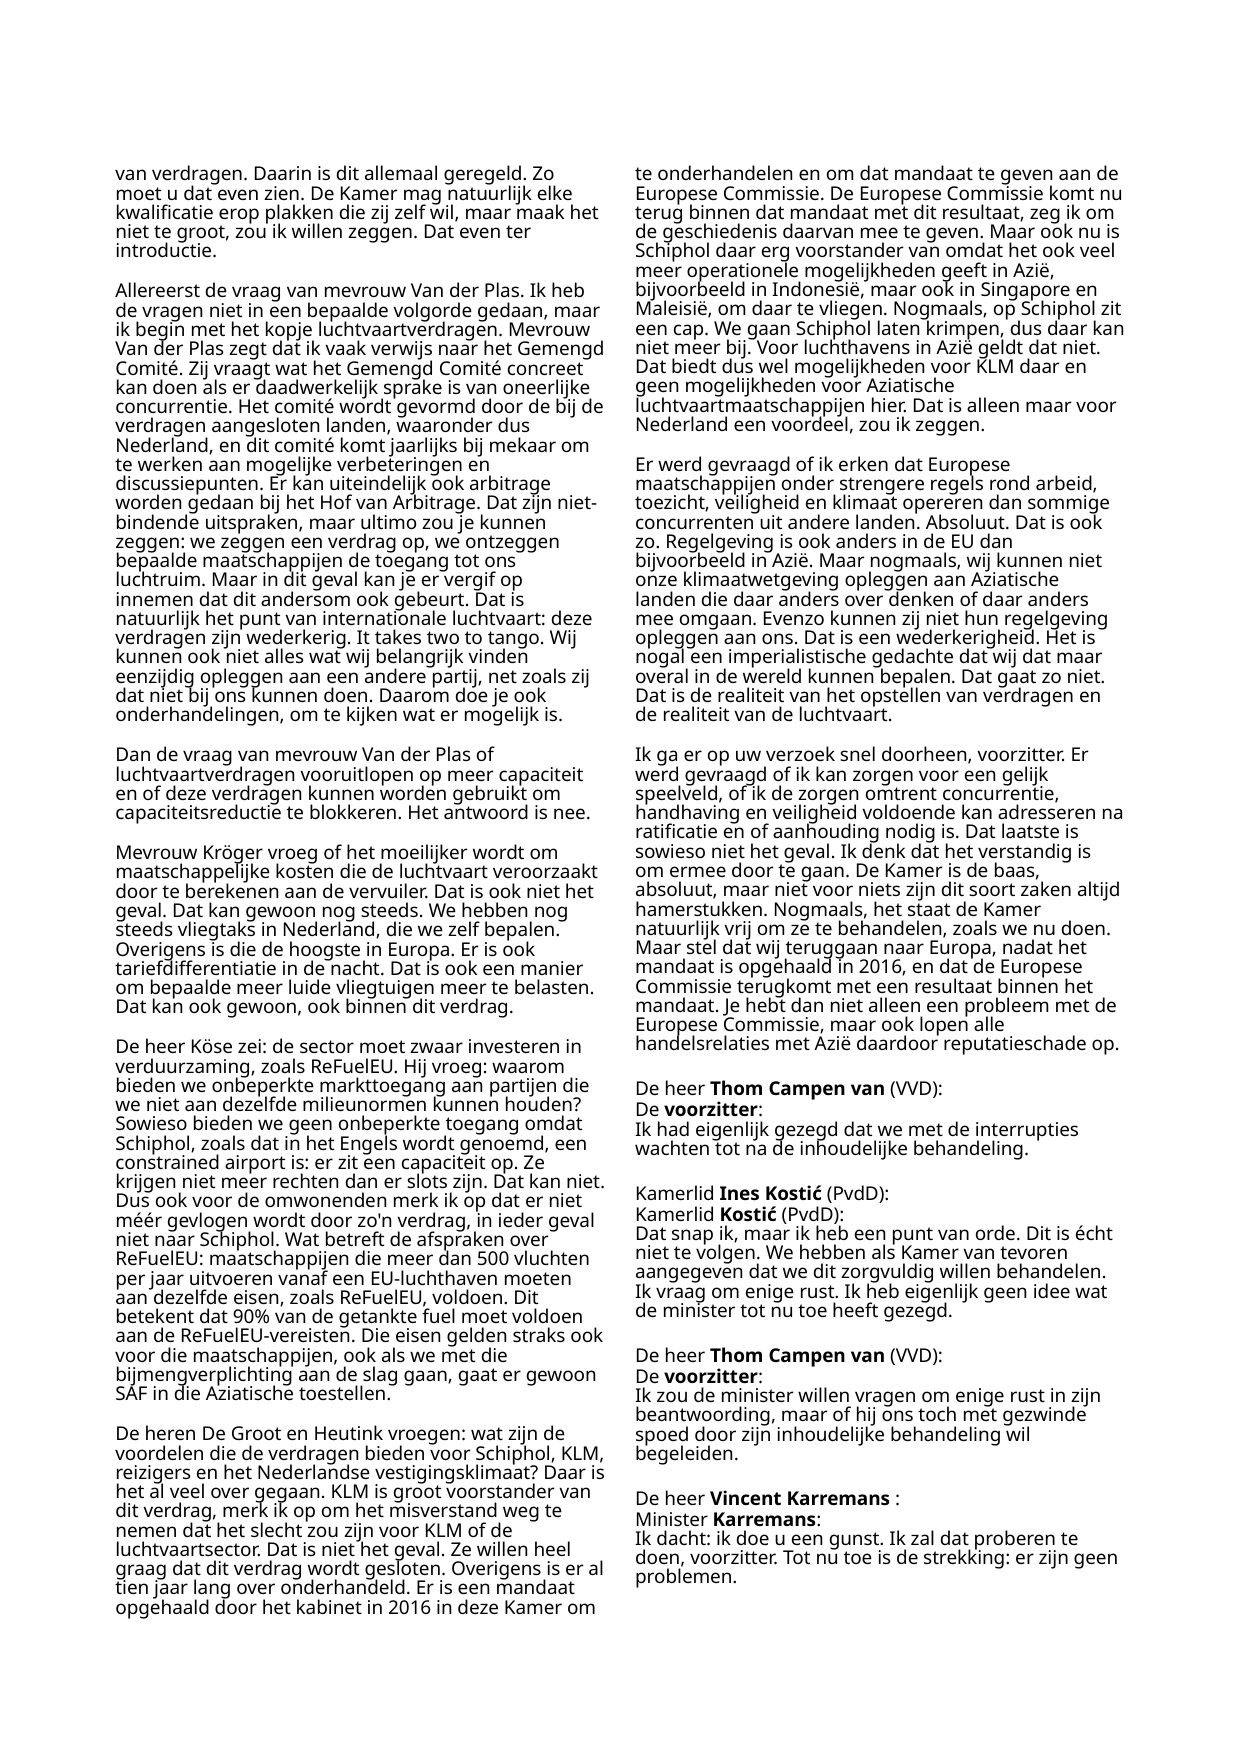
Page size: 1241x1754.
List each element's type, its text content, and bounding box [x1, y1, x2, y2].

text Dat snap ik, maar ik heb een punt van orde. Dit is écht niet te volgen. We hebben als Kamer van tevoren aangegeven dat we dit zorgvuldig willen behandelen. Ik vraag om enige rust. Ik heb eigenlijk geen idee wat de minister tot nu toe heeft gezegd. [635, 1225, 1125, 1321]
text De heer Thom Campen van (VVD): [635, 1342, 1125, 1368]
text Ik dacht: ik doe u een gunst. Ik zal dat proberen te doen, voorzitter. Tot nu toe is de strekking: er zijn geen problemen. [635, 1530, 1125, 1588]
text te onderhandelen en om dat mandaat te geven aan de Europese Commissie. De Europese Commissie komt nu terug binnen dat mandaat met dit resultaat, zeg ik om de geschiedenis daarvan mee te geven. Maar ook nu is Schiphol daar erg voorstander van omdat het ook veel meer operationele mogelijkheden geeft in Azië, bijvoorbeeld in Indonesië, maar ook in Singapore en Maleisië, om daar te vliegen. Nogmaals, op Schiphol zit een cap. We gaan Schiphol laten krimpen, dus daar kan niet meer bij. Voor luchthavens in Azië geldt dat niet. Dat biedt dus wel mogelijkheden voor KLM daar en geen mogelijkheden voor Aziatische luchtvaartmaatschappijen hier. Dat is alleen maar voor Nederland een voordeel, zou ik zeggen. [635, 165, 1125, 435]
text De heren De Groot en Heutink vroegen: wat zijn de voordelen die de verdragen bieden voor Schiphol, KLM, reizigers en het Nederlandse vestigingsklimaat? Daar is het al veel over gegaan. KLM is groot voorstander van dit verdrag, merk ik op om het misverstand weg te nemen dat het slecht zou zijn voor KLM of de luchtvaartsector. Dat is niet het geval. Ze willen heel graag dat dit verdrag wordt gesloten. Overigens is er al tien jaar lang over onderhandeld. Er is een mandaat opgehaald door het kabinet in 2016 in deze Kamer om [115, 1425, 605, 1618]
text Ik ga er op uw verzoek snel doorheen, voorzitter. Er werd gevraagd of ik kan zorgen voor een gelijk speelveld, of ik de zorgen omtrent concurrentie, handhaving en veiligheid voldoende kan adresseren na ratificatie en of aanhouding nodig is. Dat laatste is sowieso niet het geval. Ik denk dat het verstandig is om ermee door te gaan. De Kamer is de baas, absoluut, maar niet voor niets zijn dit soort zaken altijd hamerstukken. Nogmaals, het staat de Kamer natuurlijk vrij om ze te behandelen, zoals we nu doen. Maar stel dat wij teruggaan naar Europa, nadat het mandaat is opgehaald in 2016, en dat de Europese Commissie terugkomt met een resultaat binnen het mandaat. Je hebt dan niet alleen een probleem met de Europese Commissie, maar ook lopen alle handelsrelaties met Azië daardoor reputatieschade op. [635, 746, 1125, 1055]
text van verdragen. Daarin is dit allemaal geregeld. Zo moet u dat even zien. De Kamer mag natuurlijk elke kwalificatie erop plakken die zij zelf wil, maar maak het niet te groot, zou ik willen zeggen. Dat even ter introductie. [115, 165, 605, 262]
text Kamerlid Ines Kostić (PvdD): [635, 1180, 1125, 1206]
text De voorzitter: [635, 1101, 1125, 1121]
text Er werd gevraagd of ik erken dat Europese maatschappijen onder strengere regels rond arbeid, toezicht, veiligheid en klimaat opereren dan sommige concurrenten uit andere landen. Absoluut. Dat is ook zo. Regelgeving is ook anders in de EU dan bijvoorbeeld in Azië. Maar nogmaals, wij kunnen niet onze klimaatwetgeving opleggen aan Aziatische landen die daar anders over denken of daar anders mee omgaan. Evenzo kunnen zij niet hun regelgeving opleggen aan ons. Dat is een wederkerigheid. Het is nogal een imperialistische gedachte dat wij dat maar overal in de wereld kunnen bepalen. Dat gaat zo niet. Dat is de realiteit van het opstellen van verdragen en de realiteit van de luchtvaart. [635, 456, 1125, 726]
text De heer Vincent Karremans : [635, 1485, 1125, 1511]
text Ik had eigenlijk gezegd dat we met de interrupties wachten tot na de inhoudelijke behandeling. [635, 1121, 1125, 1159]
text Ik zou de minister willen vragen om enige rust in zijn beantwoording, maar of hij ons toch met gezwinde spoed door zijn inhoudelijke behandeling wil begeleiden. [635, 1387, 1125, 1464]
text Mevrouw Kröger vroeg of het moeilijker wordt om maatschappelijke kosten die de luchtvaart veroorzaakt door te berekenen aan de vervuiler. Dat is ook niet het geval. Dat kan gewoon nog steeds. We hebben nog steeds vliegtaks in Nederland, die we zelf bepalen. Overigens is die de hoogste in Europa. Er is ook tariefdifferentiatie in de nacht. Dat is ook een manier om bepaalde meer luide vliegtuigen meer te belasten. Dat kan ook gewoon, ook binnen dit verdrag. [115, 844, 605, 1018]
text Dan de vraag van mevrouw Van der Plas of luchtvaartverdragen vooruitlopen op meer capaciteit en of deze verdragen kunnen worden gebruikt om capaciteitsreductie te blokkeren. Het antwoord is nee. [115, 746, 605, 823]
text De voorzitter: [635, 1368, 1125, 1387]
text De heer Köse zei: de sector moet zwaar investeren in verduurzaming, zoals ReFuelEU. Hij vroeg: waarom bieden we onbeperkte markttoegang aan partijen die we niet aan dezelfde milieunormen kunnen houden? Sowieso bieden we geen onbeperkte toegang omdat Schiphol, zoals dat in het Engels wordt genoemd, een constrained airport is: er zit een capaciteit op. Ze krijgen niet meer rechten dan er slots zijn. Dat kan niet. Dus ook voor de omwonenden merk ik op dat er niet méér gevlogen wordt door zo'n verdrag, in ieder geval niet naar Schiphol. Wat betreft de afspraken over ReFuelEU: maatschappijen die meer dan 500 vluchten per jaar uitvoeren vanaf een EU-luchthaven moeten aan dezelfde eisen, zoals ReFuelEU, voldoen. Dit betekent dat 90% van de getankte fuel moet voldoen aan de ReFuelEU-vereisten. Die eisen gelden straks ook voor die maatschappijen, ook als we met die bijmengverplichting aan de slag gaan, gaat er gewoon SAF in die Aziatische toestellen. [115, 1038, 605, 1404]
text Minister Karremans: [635, 1511, 1125, 1530]
text Allereerst de vraag van mevrouw Van der Plas. Ik heb de vragen niet in een bepaalde volgorde gedaan, maar ik begin met het kopje luchtvaartverdragen. Mevrouw Van der Plas zegt dat ik vaak verwijs naar het Gemengd Comité. Zij vraagt wat het Gemengd Comité concreet kan doen als er daadwerkelijk sprake is van oneerlijke concurrentie. Het comité wordt gevormd door de bij de verdragen aangesloten landen, waaronder dus Nederland, en dit comité komt jaarlijks bij mekaar om te werken aan mogelijke verbeteringen en discussiepunten. Er kan uiteindelijk ook arbitrage worden gedaan bij het Hof van Arbitrage. Dat zijn niet-bindende uitspraken, maar ultimo zou je kunnen zeggen: we zeggen een verdrag op, we ontzeggen bepaalde maatschappijen de toegang tot ons luchtruim. Maar in dit geval kan je er vergif op innemen dat dit andersom ook gebeurt. Dat is natuurlijk het punt van internationale luchtvaart: deze verdragen zijn wederkerig. It takes two to tango. Wij kunnen ook niet alles wat wij belangrijk vinden eenzijdig opleggen aan een andere partij, net zoals zij dat niet bij ons kunnen doen. Daarom doe je ook onderhandelingen, om te kijken wat er mogelijk is. [115, 282, 605, 726]
text De heer Thom Campen van (VVD): [635, 1076, 1125, 1101]
text Kamerlid Kostić (PvdD): [635, 1206, 1125, 1225]
